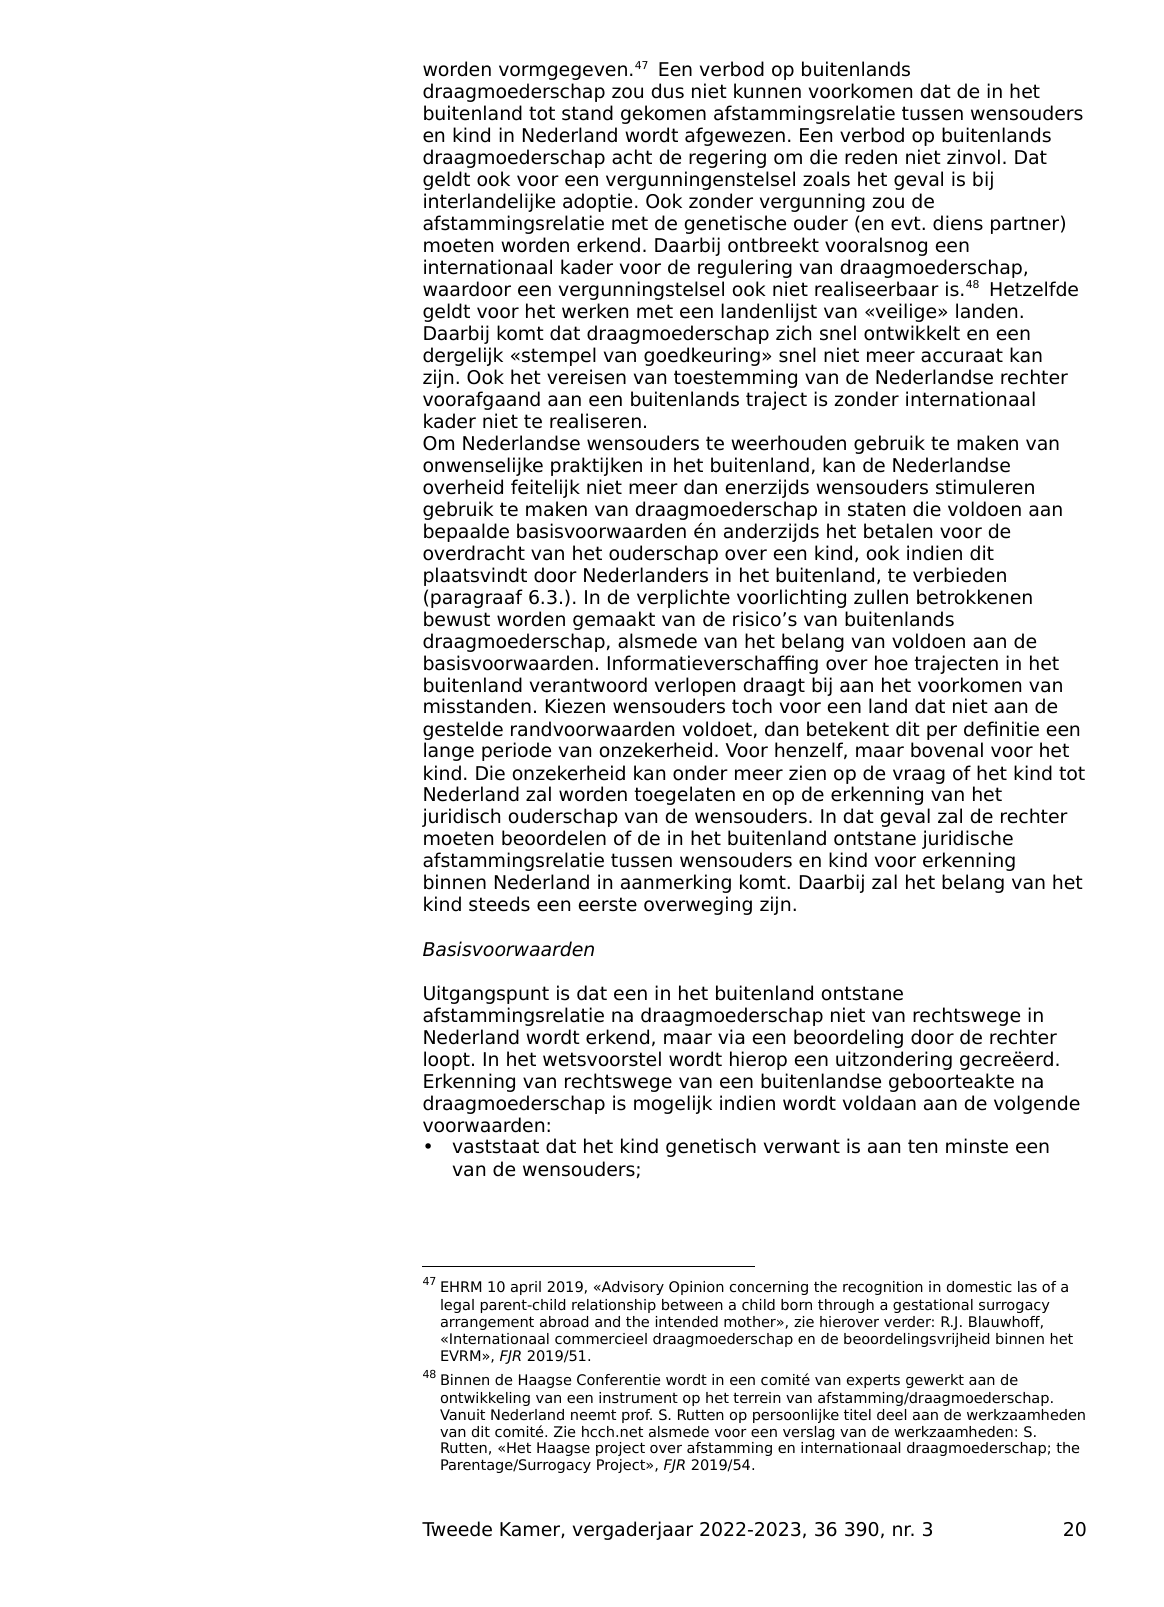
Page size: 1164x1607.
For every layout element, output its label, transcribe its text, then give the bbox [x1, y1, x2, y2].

subtitle Basisvoorwaarden [422, 938, 1087, 960]
text Om Nederlandse wensouders te weerhouden gebruik te maken van onwenselijke praktijken in het buitenland, kan de Nederlandse overheid feitelijk niet meer dan enerzijds wensouders stimuleren gebruik te maken van draagmoederschap in staten die voldoen aan bepaalde basisvoorwaarden én anderzijds het betalen voor de overdracht van het ouderschap over een kind, ook indien dit plaatsvindt door Nederlanders in het buitenland, te verbieden (paragraaf 6.3.). In de verplichte voorlichting zullen betrokkenen bewust worden gemaakt van de risico’s van buitenlands draagmoederschap, alsmede van het belang van voldoen aan de basisvoorwaarden. Informatieverschaffing over hoe trajecten in het buitenland verantwoord verlopen draagt bij aan het voorkomen van misstanden. Kiezen wensouders toch voor een land dat niet aan de gestelde randvoorwaarden voldoet, dan betekent dit per definitie een lange periode van onzekerheid. Voor henzelf, maar bovenal voor het kind. Die onzekerheid kan onder meer zien op de vraag of het kind tot Nederland zal worden toegelaten en op de erkenning van het juridisch ouderschap van de wensouders. In dat geval zal de rechter moeten beoordelen of de in het buitenland ontstane juridische afstammingsrelatie tussen wensouders en kind voor erkenning binnen Nederland in aanmerking komt. Daarbij zal het belang van het kind steeds een eerste overweging zijn. [422, 433, 1087, 916]
text Uitgangspunt is dat een in het buitenland ontstane afstammingsrelatie na draagmoederschap niet van rechtswege in Nederland wordt erkend, maar via een beoordeling door de rechter loopt. In het wetsvoorstel wordt hierop een uitzondering gecreëerd. Erkenning van rechtswege van een buitenlandse geboorteakte na draagmoederschap is mogelijk indien wordt voldaan aan de volgende voorwaarden: [422, 983, 1087, 1136]
text worden vormgegeven. Een verbod op buitenlands draagmoederschap zou dus niet kunnen voorkomen dat de in het buitenland tot stand gekomen afstammingsrelatie tussen wensouders en kind in Nederland wordt afgewezen. Een verbod op buitenlands draagmoederschap acht de regering om die reden niet zinvol. Dat geldt ook voor een vergunningenstelsel zoals het geval is bij interlandelijke adoptie. Ook zonder vergunning zou de afstammingsrelatie met de genetische ouder (en evt. diens partner) moeten worden erkend. Daarbij ontbreekt vooralsnog een internationaal kader voor de regulering van draagmoederschap, waardoor een vergunningstelsel ook niet realiseerbaar is. Hetzelfde geldt voor het werken met een landenlijst van «veilige» landen. Daarbij komt dat draagmoederschap zich snel ontwikkelt en een dergelijk «stempel van goedkeuring» snel niet meer accuraat kan zijn. Ook het vereisen van toestemming van de Nederlandse rechter voorafgaand aan een buitenlands traject is zonder internationaal kader niet te realiseren. [422, 59, 1087, 433]
text Binnen de Haagse Conferentie wordt in een comité van experts gewerkt aan de ontwikkeling van een instrument op het terrein van afstamming/draagmoederschap. Vanuit Nederland neemt prof. S. Rutten op persoonlijke titel deel aan de werkzaamheden van dit comité. Zie hcch.net alsmede voor een verslag van de werkzaamheden: S. Rutten, «Het Haagse project over afstamming en internationaal draagmoederschap; the Parentage/Surrogacy Project», FJR 2019/54. [422, 1368, 1087, 1474]
text • vaststaat dat het kind genetisch verwant is aan ten minste een van de wensouders; [422, 1136, 1087, 1180]
text EHRM 10 april 2019, «Advisory Opinion concerning the recognition in domestic las of a legal parent-child relationship between a child born through a gestational surrogacy arrangement abroad and the intended mother», zie hierover verder: R.J. Blauwhoff, «Internationaal commercieel draagmoederschap en de beoordelingsvrijheid binnen het EVRM», FJR 2019/51. [422, 1275, 1087, 1365]
